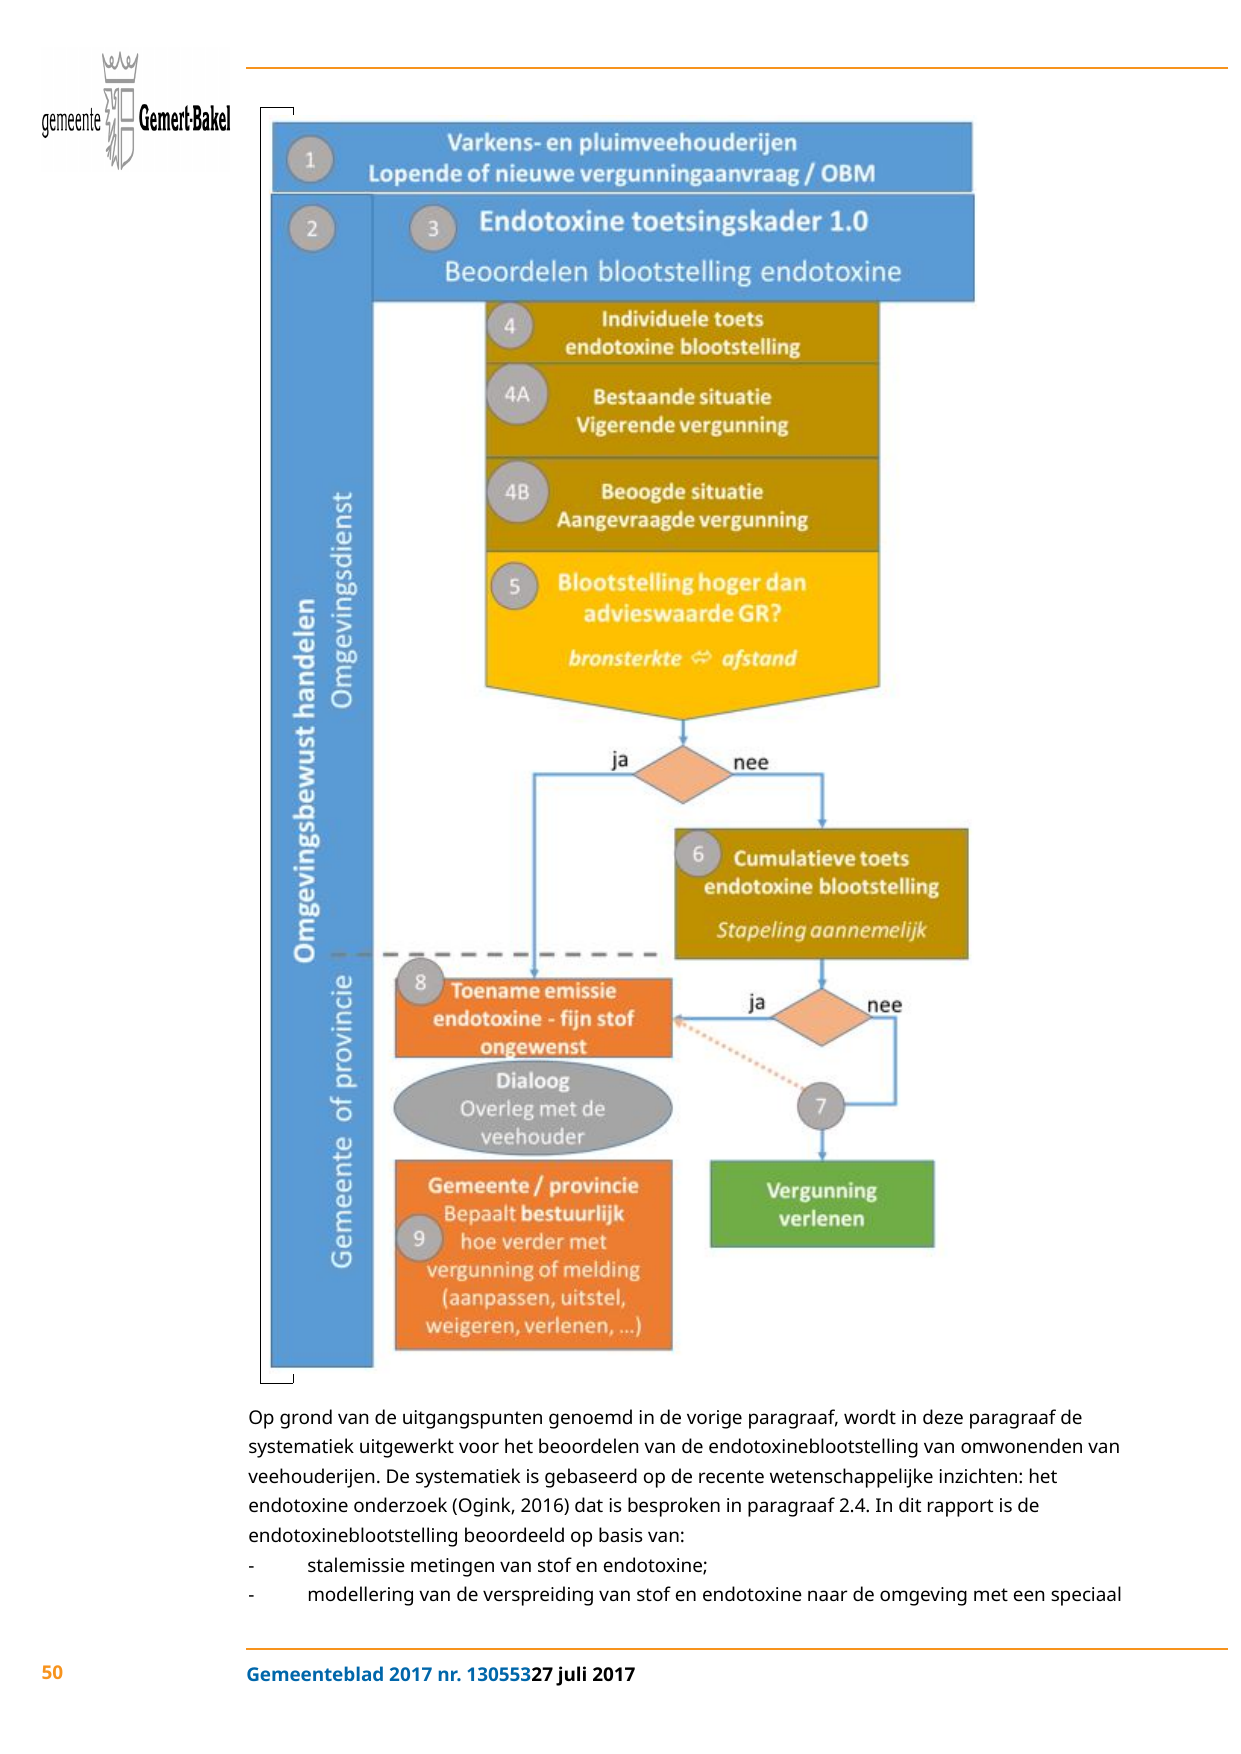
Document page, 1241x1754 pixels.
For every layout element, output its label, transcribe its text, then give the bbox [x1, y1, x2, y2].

text Op grond van de uitgangspunten genoemd in de vorige paragraaf, wordt in deze paragraaf de systematiek uitgewerkt voor het beoordelen van de endotoxineblootstelling van omwonenden van veehouderijen. De systematiek is gebaseerd op de recente wetenschappelijke inzichten: het endotoxine onderzoek (Ogink, 2016) dat is besproken in paragraaf 2.4. In dit rapport is de endotoxineblootstelling beoordeeld op basis van: [248, 1404, 1152, 1548]
list modellering van de verspreiding van stof en endotoxine naar de omgeving met een speciaal [248, 1581, 1152, 1607]
list stalemissie metingen van stof en endotoxine; [248, 1552, 1152, 1577]
picture [41, 47, 231, 172]
picture [268, 115, 978, 1374]
